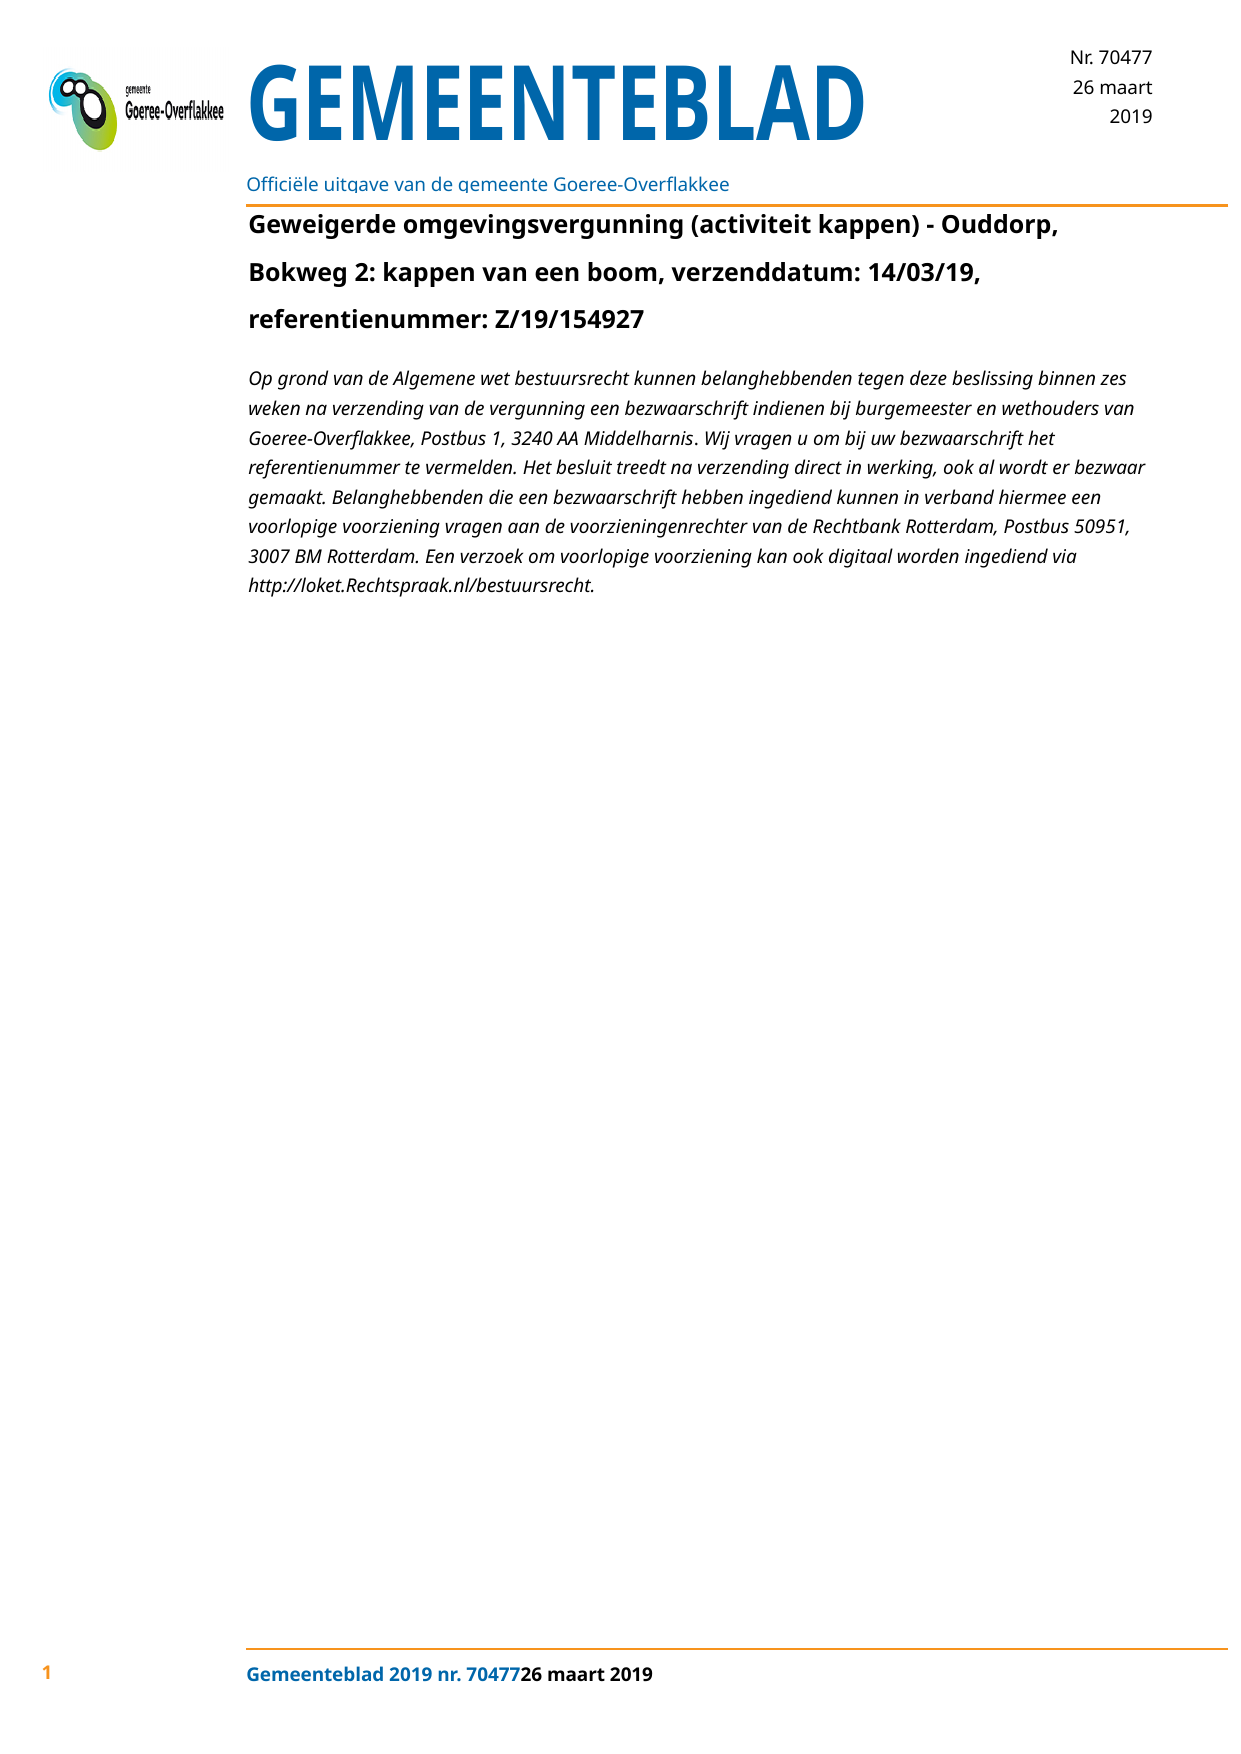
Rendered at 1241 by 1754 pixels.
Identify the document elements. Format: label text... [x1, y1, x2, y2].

text Geweigerde omgevingsvergunning (activiteit kappen) - Ouddorp, Bokweg 2: kappen van een boom, verzenddatum: 14/03/19, referentienummer: Z/19/154927 [248, 207, 1152, 336]
text Op grond van de Algemene wet bestuursrecht kunnen belanghebbenden tegen deze beslissing binnen zes weken na verzending van de vergunning een bezwaarschrift indienen bij burgemeester en wethouders van Goeree-Overflakkee, Postbus 1, 3240 AA Middelharnis. Wij vragen u om bij uw bezwaarschrift het referentienummer te vermelden. Het besluit treedt na verzending direct in werking, ook al wordt er bezwaar gemaakt. Belanghebbenden die een bezwaarschrift hebben ingediend kunnen in verband hiermee een voorlopige voorziening vragen aan de voorzieningenrechter van de Rechtbank Rotterdam, Postbus 50951, 3007 BM Rotterdam. Een verzoek om voorlopige voorziening kan ook digitaal worden ingediend via http://loket.Rechtspraak.nl/bestuursrecht. [248, 366, 1152, 598]
picture [41, 47, 231, 172]
